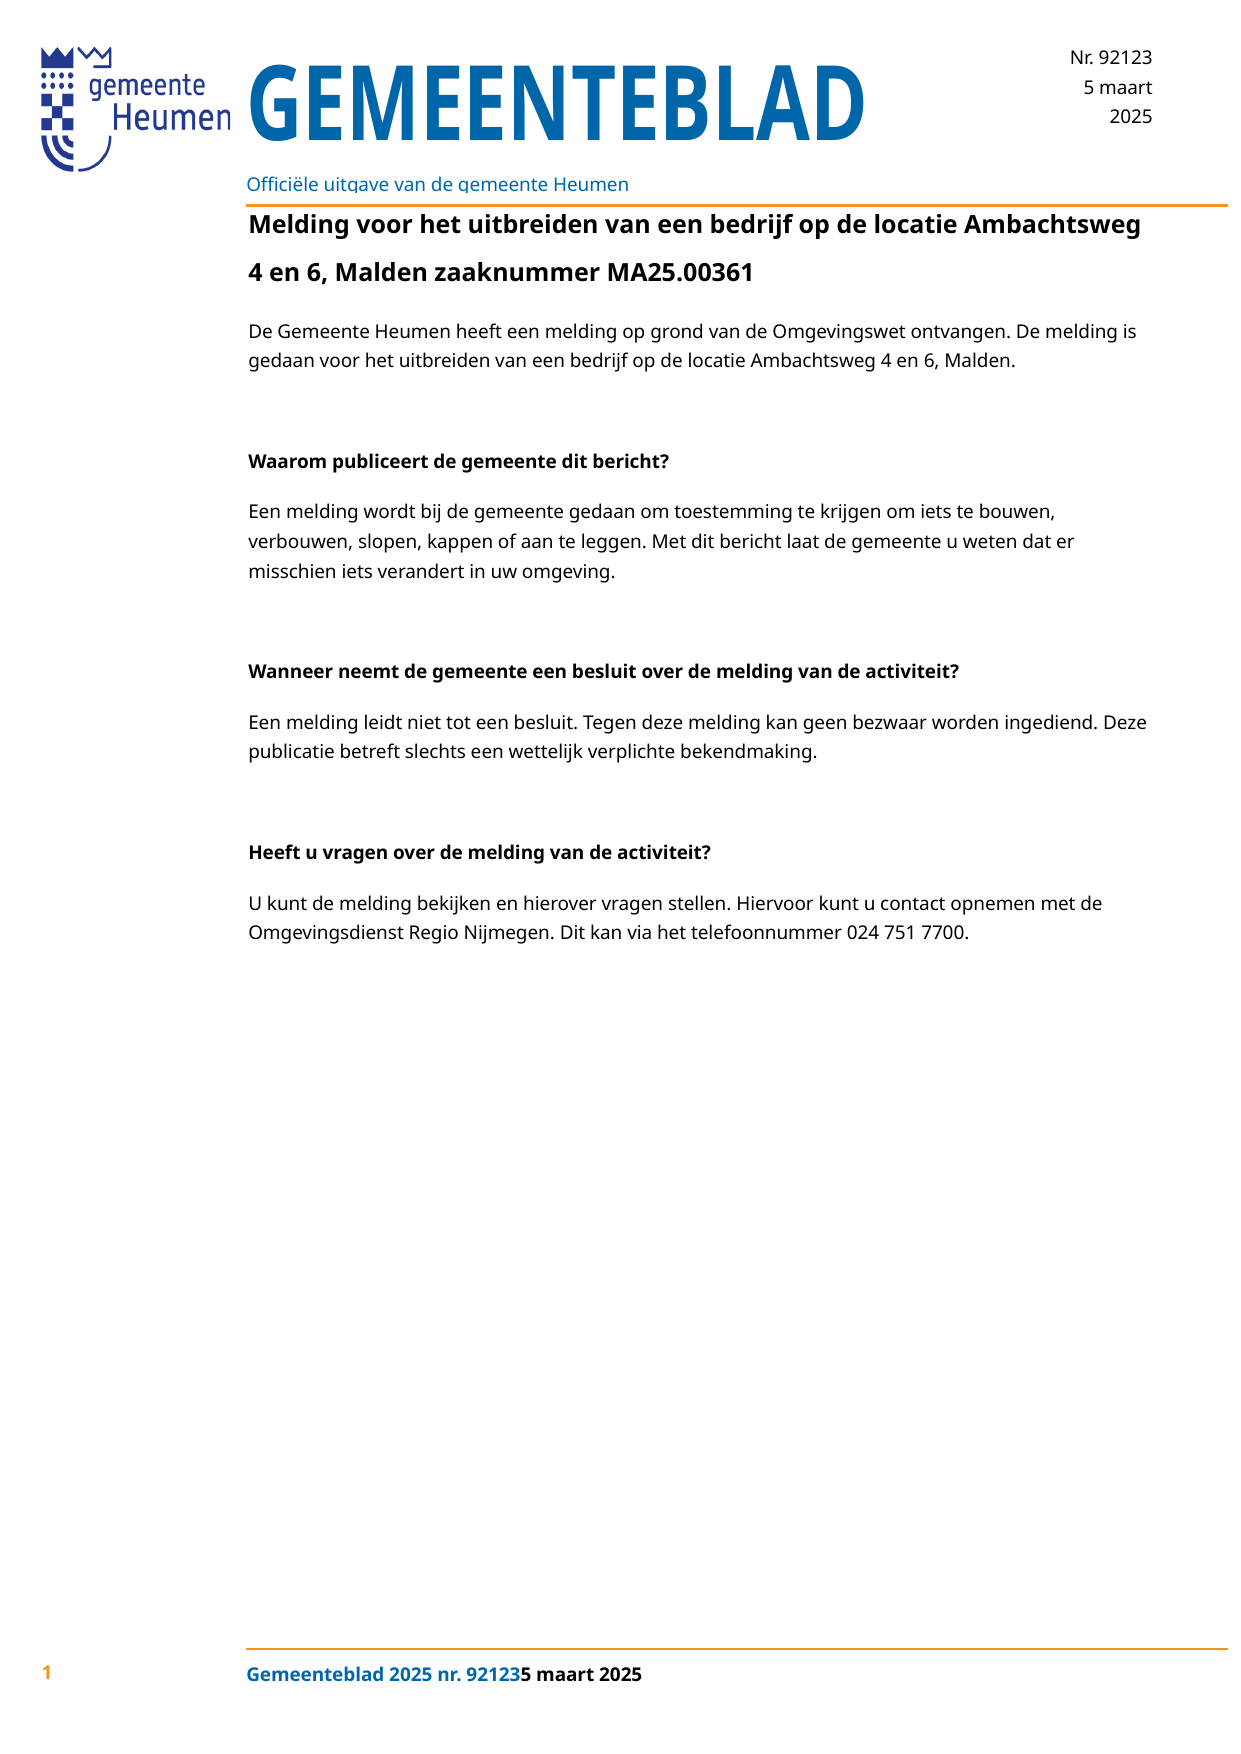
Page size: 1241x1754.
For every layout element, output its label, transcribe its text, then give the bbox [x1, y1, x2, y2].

text Waarom publiceert de gemeente dit bericht? [248, 448, 1152, 474]
text U kunt de melding bekijken en hierover vragen stellen. Hiervoor kunt u contact opnemen met de Omgevingsdienst Regio Nijmegen. Dit kan via het telefoonnummer 024 751 7700. [248, 890, 1152, 945]
text De Gemeente Heumen heeft een melding op grond van de Omgevingswet ontvangen. De melding is gedaan voor het uitbreiden van een bedrijf op de locatie Ambachtsweg 4 en 6, Malden. [248, 318, 1152, 373]
picture [41, 47, 231, 172]
text Een melding wordt bij de gemeente gedaan om toestemming te krijgen om iets te bouwen, verbouwen, slopen, kappen of aan te leggen. Met dit bericht laat de gemeente u weten dat er misschien iets verandert in uw omgeving. [248, 499, 1152, 584]
text Wanneer neemt de gemeente een besluit over de melding van de activiteit? [248, 659, 1152, 684]
text Melding voor het uitbreiden van een bedrijf op de locatie Ambachtsweg 4 en 6, Malden zaaknummer MA25.00361 [248, 207, 1152, 288]
text Een melding leidt niet tot een besluit. Tegen deze melding kan geen bezwaar worden ingediend. Deze publicatie betreft slechts een wettelijk verplichte bekendmaking. [248, 709, 1152, 764]
text Heeft u vragen over de melding van de activiteit? [248, 839, 1152, 865]
